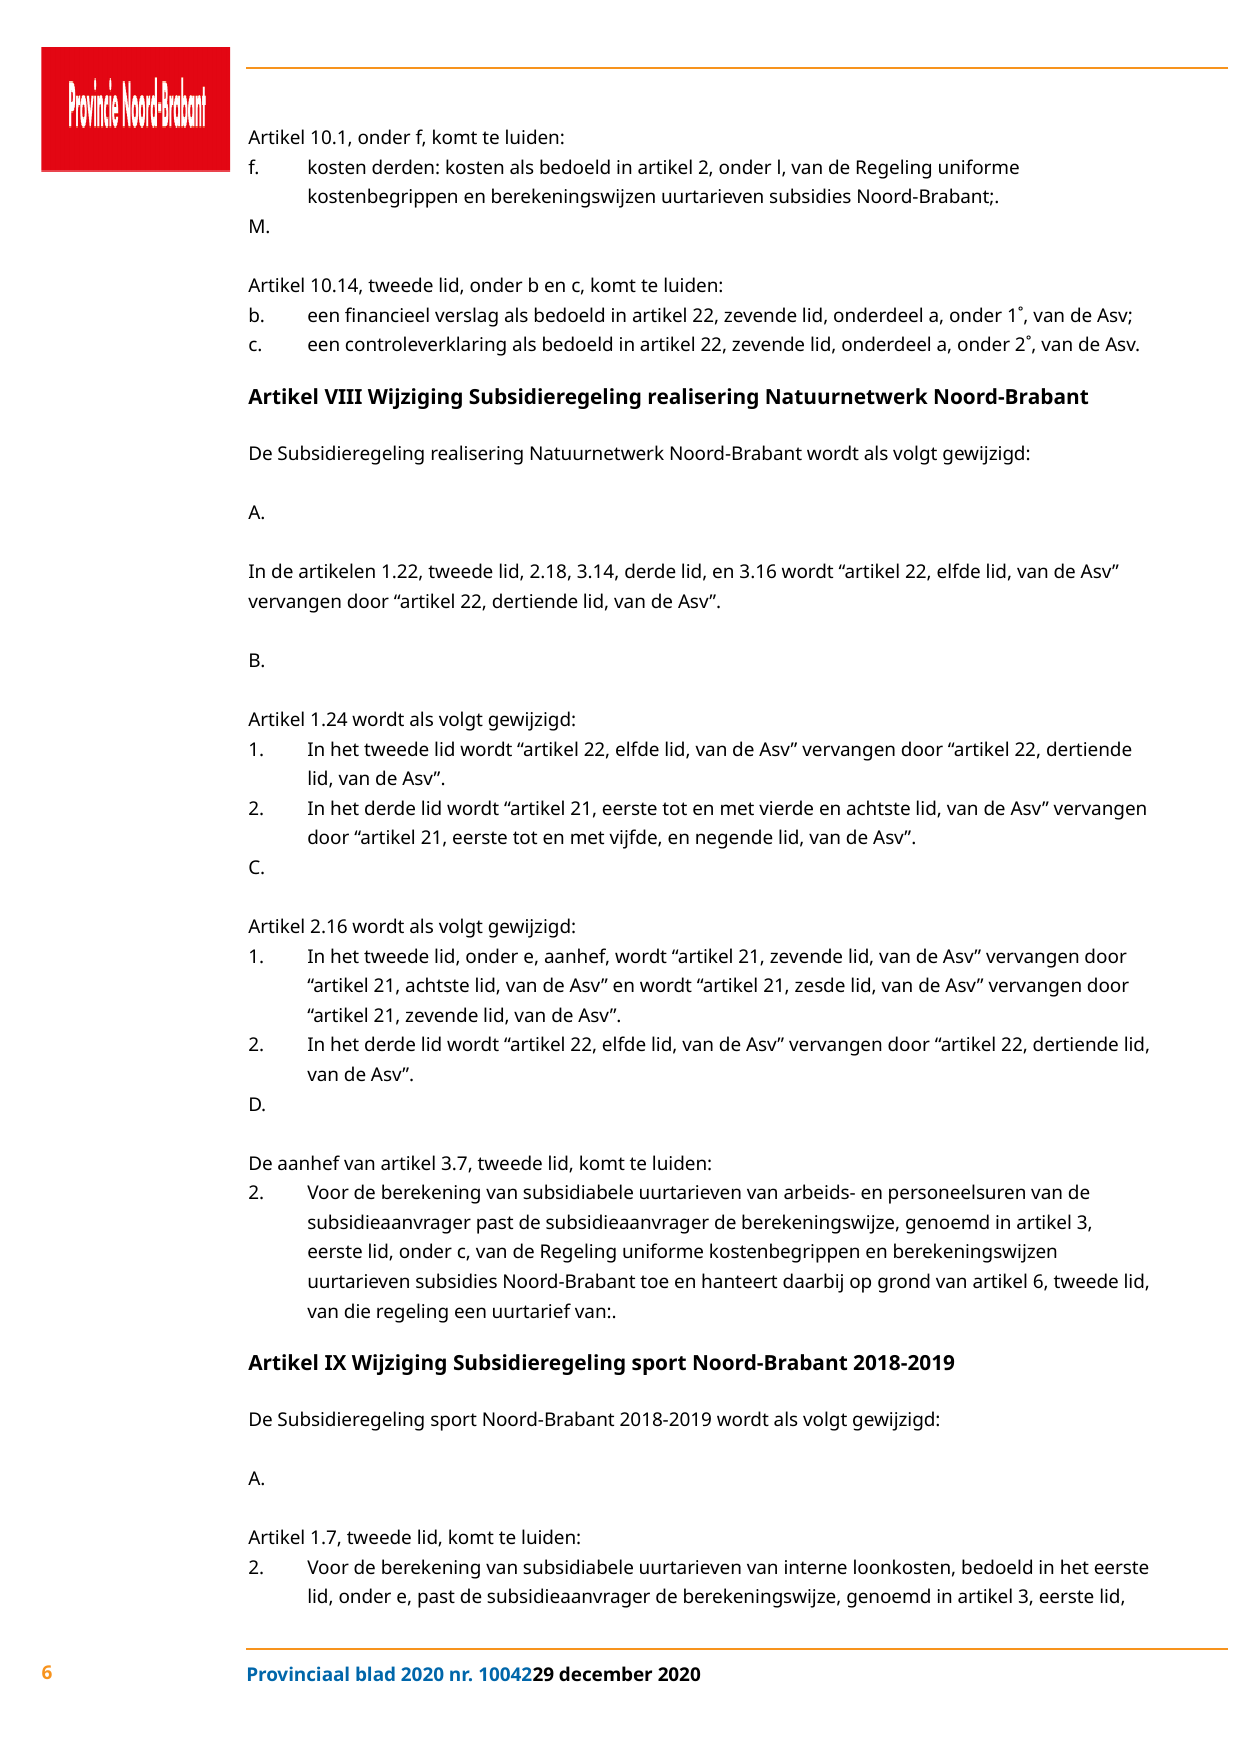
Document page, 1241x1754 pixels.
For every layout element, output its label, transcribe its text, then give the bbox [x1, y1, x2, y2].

text In de artikelen 1.22, tweede lid, 2.18, 3.14, derde lid, en 3.16 wordt “artikel 22, elfde lid, van de Asv” vervangen door “artikel 22, dertiende lid, van de Asv”. [248, 558, 1152, 613]
list In het derde lid wordt “artikel 21, eerste tot en met vierde en achtste lid, van de Asv” vervangen door “artikel 21, eerste tot en met vijfde, en negende lid, van de Asv”. [248, 795, 1152, 850]
list kosten derden: kosten als bedoeld in artikel 2, onder l, van de Regeling uniforme kostenbegrippen en berekeningswijzen uurtarieven subsidies Noord-Brabant;. [248, 154, 1152, 209]
picture [41, 47, 231, 172]
text De Subsidieregeling sport Noord-Brabant 2018-2019 wordt als volgt gewijzigd: [248, 1406, 1152, 1432]
text De aanhef van artikel 3.7, tweede lid, komt te luiden: [248, 1150, 1152, 1176]
text A. [248, 1465, 1152, 1491]
list Voor de berekening van subsidiabele uurtarieven van arbeids- en personeelsuren van de subsidieaanvrager past de subsidieaanvrager de berekeningswijze, genoemd in artikel 3, eerste lid, onder c, van de Regeling uniforme kostenbegrippen en berekeningswijzen uurtarieven subsidies Noord-Brabant toe en hanteert daarbij op grond van artikel 6, tweede lid, van die regeling een uurtarief van:. [248, 1179, 1152, 1323]
text B. [248, 647, 1152, 673]
list een financieel verslag als bedoeld in artikel 22, zevende lid, onderdeel a, onder 1˚, van de Asv; [248, 302, 1152, 328]
text C. [248, 854, 1152, 880]
text Artikel 2.16 wordt als volgt gewijzigd: [248, 913, 1152, 939]
text Artikel 1.24 wordt als volgt gewijzigd: [248, 706, 1152, 732]
list een controleverklaring als bedoeld in artikel 22, zevende lid, onderdeel a, onder 2˚, van de Asv. [248, 331, 1152, 357]
list Voor de berekening van subsidiabele uurtarieven van interne loonkosten, bedoeld in het eerste lid, onder e, past de subsidieaanvrager de berekeningswijze, genoemd in artikel 3, eerste lid, [248, 1554, 1152, 1609]
text M. [248, 213, 1152, 239]
text Artikel 10.1, onder f, komt te luiden: [248, 124, 1152, 150]
text Artikel VIII Wijziging Subsidieregeling realisering Natuurnetwerk Noord-Brabant [248, 382, 1152, 410]
list In het tweede lid wordt “artikel 22, elfde lid, van de Asv” vervangen door “artikel 22, dertiende lid, van de Asv”. [248, 736, 1152, 791]
text De Subsidieregeling realisering Natuurnetwerk Noord-Brabant wordt als volgt gewijzigd: [248, 440, 1152, 466]
text A. [248, 499, 1152, 525]
list In het tweede lid, onder e, aanhef, wordt “artikel 21, zevende lid, van de Asv” vervangen door “artikel 21, achtste lid, van de Asv” en wordt “artikel 21, zesde lid, van de Asv” vervangen door “artikel 21, zevende lid, van de Asv”. [248, 943, 1152, 1028]
text D. [248, 1091, 1152, 1116]
text Artikel IX Wijziging Subsidieregeling sport Noord-Brabant 2018-2019 [248, 1348, 1152, 1377]
text Artikel 10.14, tweede lid, onder b en c, komt te luiden: [248, 272, 1152, 298]
text Artikel 1.7, tweede lid, komt te luiden: [248, 1524, 1152, 1550]
list In het derde lid wordt “artikel 22, elfde lid, van de Asv” vervangen door “artikel 22, dertiende lid, van de Asv”. [248, 1032, 1152, 1087]
